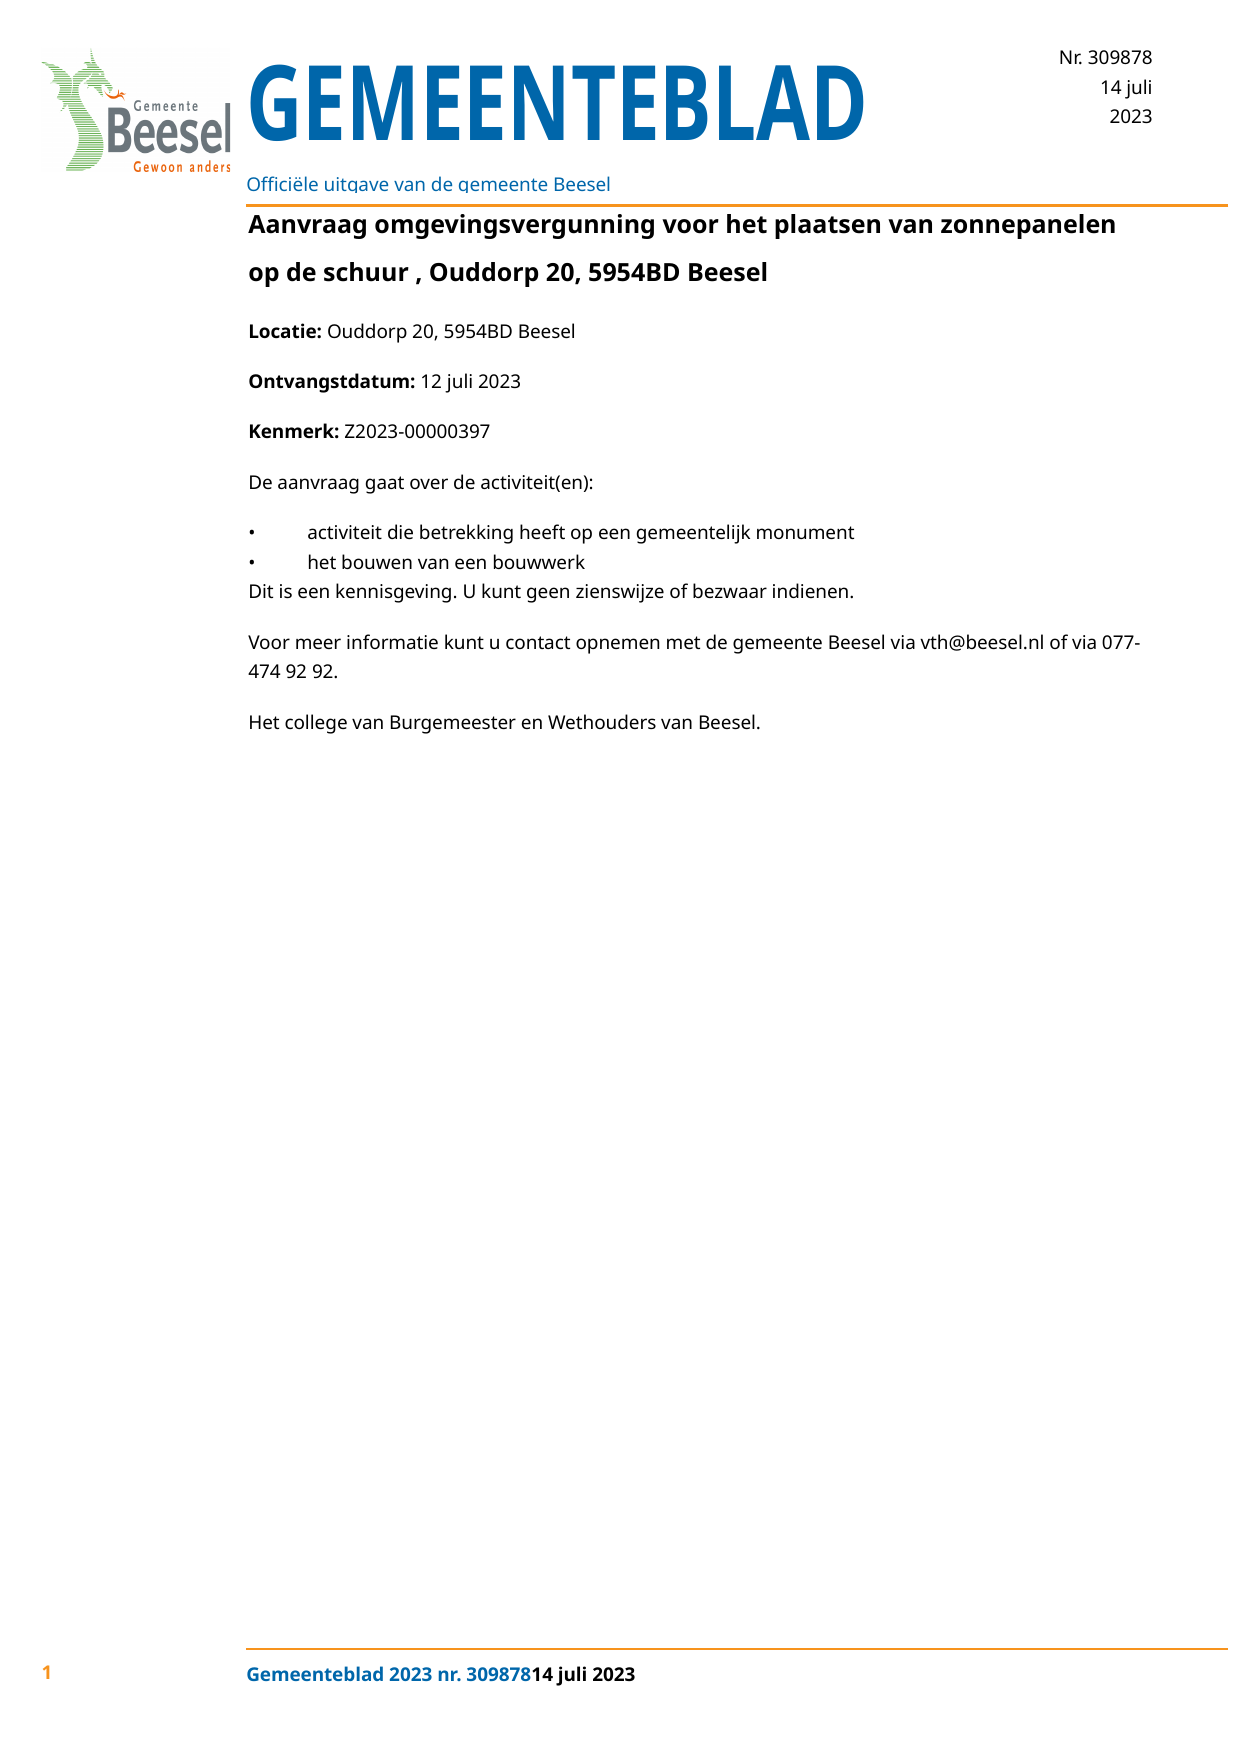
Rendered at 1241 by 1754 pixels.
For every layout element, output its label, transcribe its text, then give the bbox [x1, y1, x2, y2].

text Locatie: Ouddorp 20, 5954BD Beesel [248, 318, 1152, 344]
picture [41, 47, 231, 172]
text De aanvraag gaat over de activiteit(en): [248, 469, 1152, 495]
text Voor meer informatie kunt u contact opnemen met de gemeente Beesel via vth@beesel.nl of via 077-474 92 92. [248, 629, 1152, 684]
text Ontvangstdatum: 12 juli 2023 [248, 368, 1152, 394]
text Aanvraag omgevingsvergunning voor het plaatsen van zonnepanelen op de schuur , Ouddorp 20, 5954BD Beesel [248, 207, 1152, 288]
text Het college van Burgemeester en Wethouders van Beesel. [248, 709, 1152, 735]
text Kenmerk: Z2023-00000397 [248, 419, 1152, 444]
list het bouwen van een bouwwerk [248, 549, 1152, 575]
text Dit is een kennisgeving. U kunt geen zienswijze of bezwaar indienen. [248, 579, 1152, 604]
list activiteit die betrekking heeft op een gemeentelijk monument [248, 519, 1152, 545]
